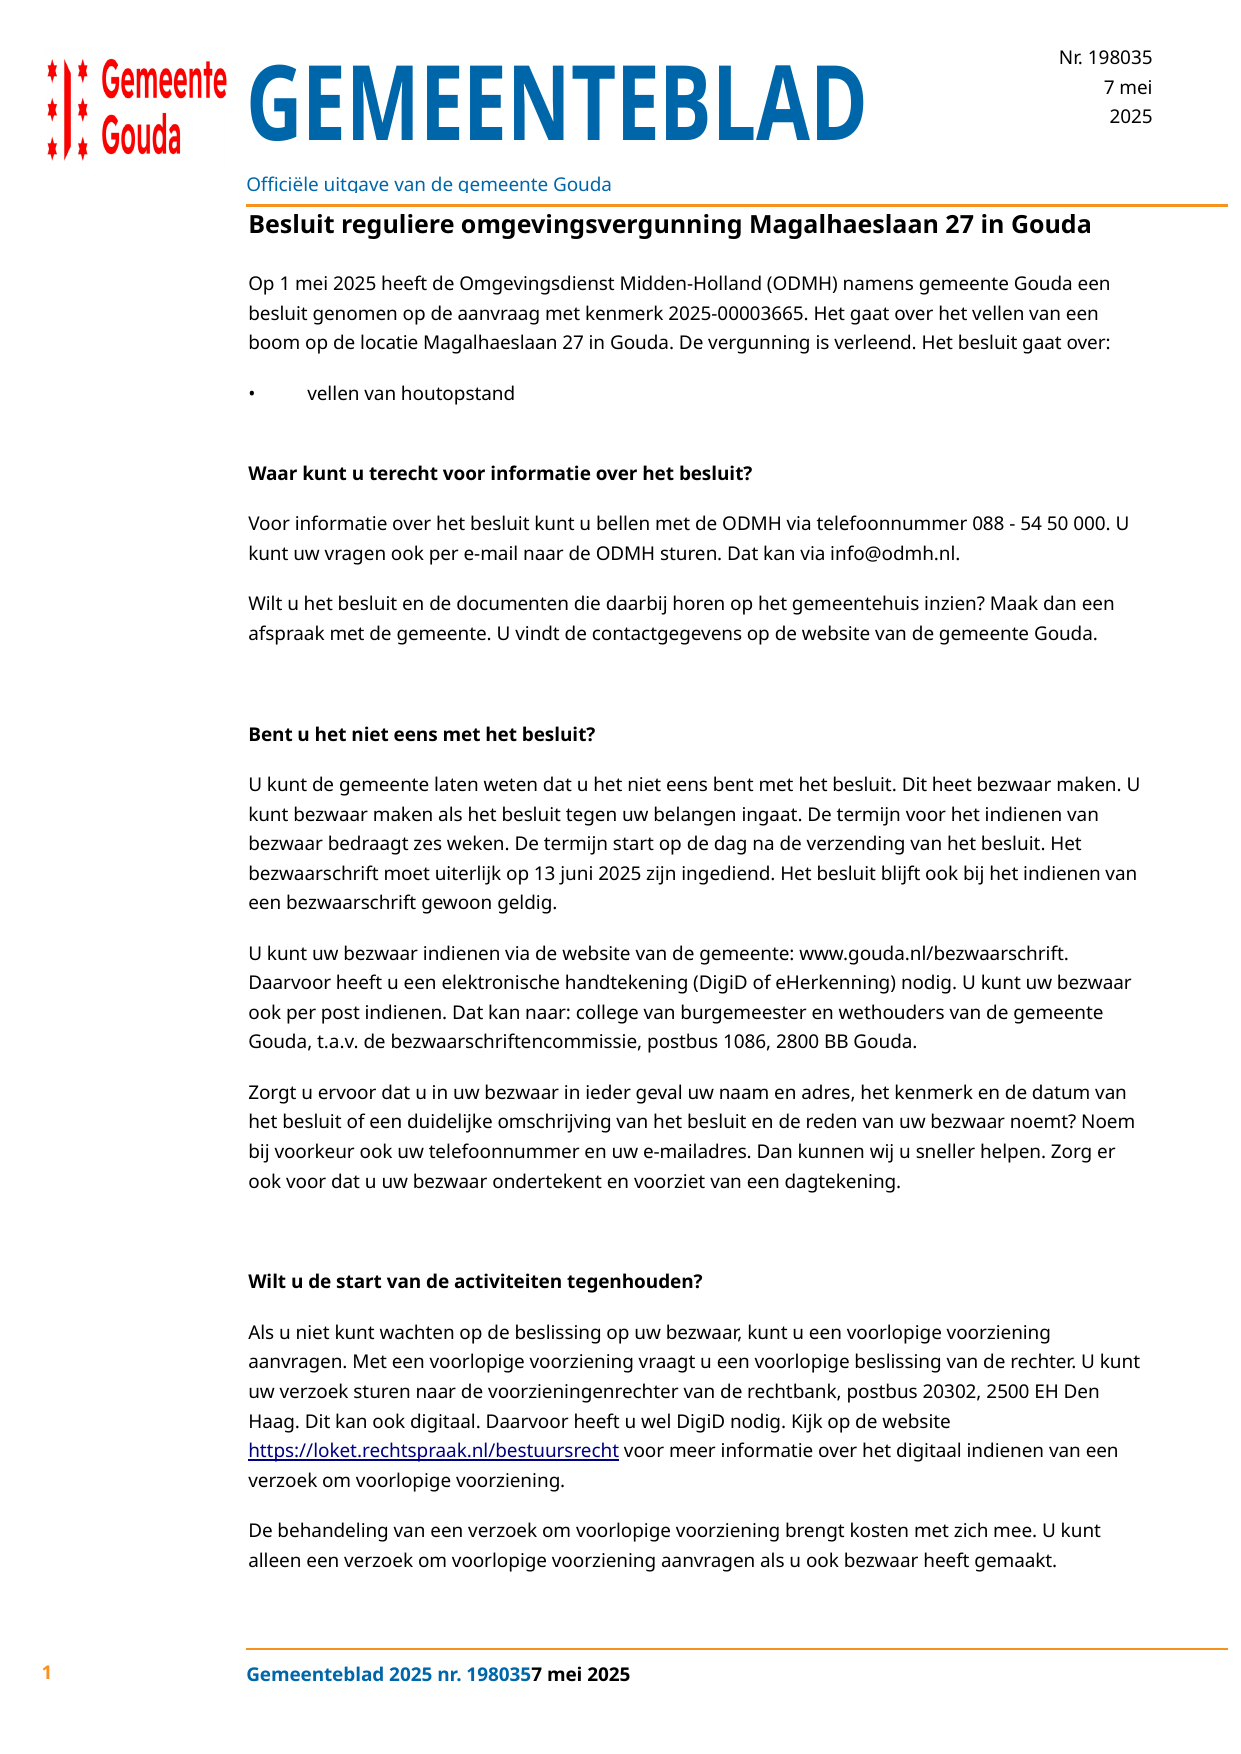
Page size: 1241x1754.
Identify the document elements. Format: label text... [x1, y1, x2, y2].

text Waar kunt u terecht voor informatie over het besluit? [248, 460, 1152, 486]
text Zorgt u ervoor dat u in uw bezwaar in ieder geval uw naam en adres, het kenmerk en de datum van het besluit of een duidelijke omschrijving van het besluit en de reden van uw bezwaar noemt? Noem bij voorkeur ook uw telefoonnummer en uw e-mailadres. Dan kunnen wij u sneller helpen. Zorg er ook voor dat u uw bezwaar ondertekent en voorziet van een dagtekening. [248, 1079, 1152, 1193]
text De behandeling van een verzoek om voorlopige voorziening brengt kosten met zich mee. U kunt alleen een verzoek om voorlopige voorziening aanvragen als u ook bezwaar heeft gemaakt. [248, 1517, 1152, 1573]
text Bent u het niet eens met het besluit? [248, 721, 1152, 746]
text Besluit reguliere omgevingsvergunning Magalhaeslaan 27 in Gouda [248, 207, 1152, 241]
text Op 1 mei 2025 heeft de Omgevingsdienst Midden-Holland (ODMH) namens gemeente Gouda een besluit genomen op de aanvraag met kenmerk 2025-00003665. Het gaat over het vellen van een boom op de locatie Magalhaeslaan 27 in Gouda. De vergunning is verleend. Het besluit gaat over: [248, 270, 1152, 355]
text U kunt de gemeente laten weten dat u het niet eens bent met het besluit. Dit heet bezwaar maken. U kunt bezwaar maken als het besluit tegen uw belangen ingaat. De termijn voor het indienen van bezwaar bedraagt zes weken. De termijn start op de dag na de verzending van het besluit. Het bezwaarschrift moet uiterlijk op 13 juni 2025 zijn ingediend. Het besluit blijft ook bij het indienen van een bezwaarschrift gewoon geldig. [248, 771, 1152, 915]
text U kunt uw bezwaar indienen via de website van de gemeente: www.gouda.nl/bezwaarschrift. Daarvoor heeft u een elektronische handtekening (DigiD of eHerkenning) nodig. U kunt uw bezwaar ook per post indienen. Dat kan naar: college van burgemeester en wethouders van de gemeente Gouda, t.a.v. de bezwaarschriftencommissie, postbus 1086, 2800 BB Gouda. [248, 940, 1152, 1054]
text Voor informatie over het besluit kunt u bellen met de ODMH via telefoonnummer 088 - 54 50 000. U kunt uw vragen ook per e-mail naar de ODMH sturen. Dat kan via info@odmh.nl. [248, 510, 1152, 566]
list vellen van houtopstand [248, 380, 1152, 406]
text Als u niet kunt wachten op de beslissing op uw bezwaar, kunt u een voorlopige voorziening aanvragen. Met een voorlopige voorziening vraagt u een voorlopige beslissing van de rechter. U kunt uw verzoek sturen naar de voorzieningenrechter van de rechtbank, postbus 20302, 2500 EH Den Haag. Dit kan ook digitaal. Daarvoor heeft u wel DigiD nodig. Kijk op de website https://loket.rechtspraak.nl/bestuursrecht voor meer informatie over het digitaal indienen van een verzoek om voorlopige voorziening. [248, 1319, 1152, 1493]
text Wilt u de start van de activiteiten tegenhouden? [248, 1269, 1152, 1294]
text Wilt u het besluit en de documenten die daarbij horen op het gemeentehuis inzien? Maak dan een afspraak met de gemeente. U vindt de contactgegevens op de website van de gemeente Gouda. [248, 590, 1152, 646]
picture [41, 47, 231, 172]
